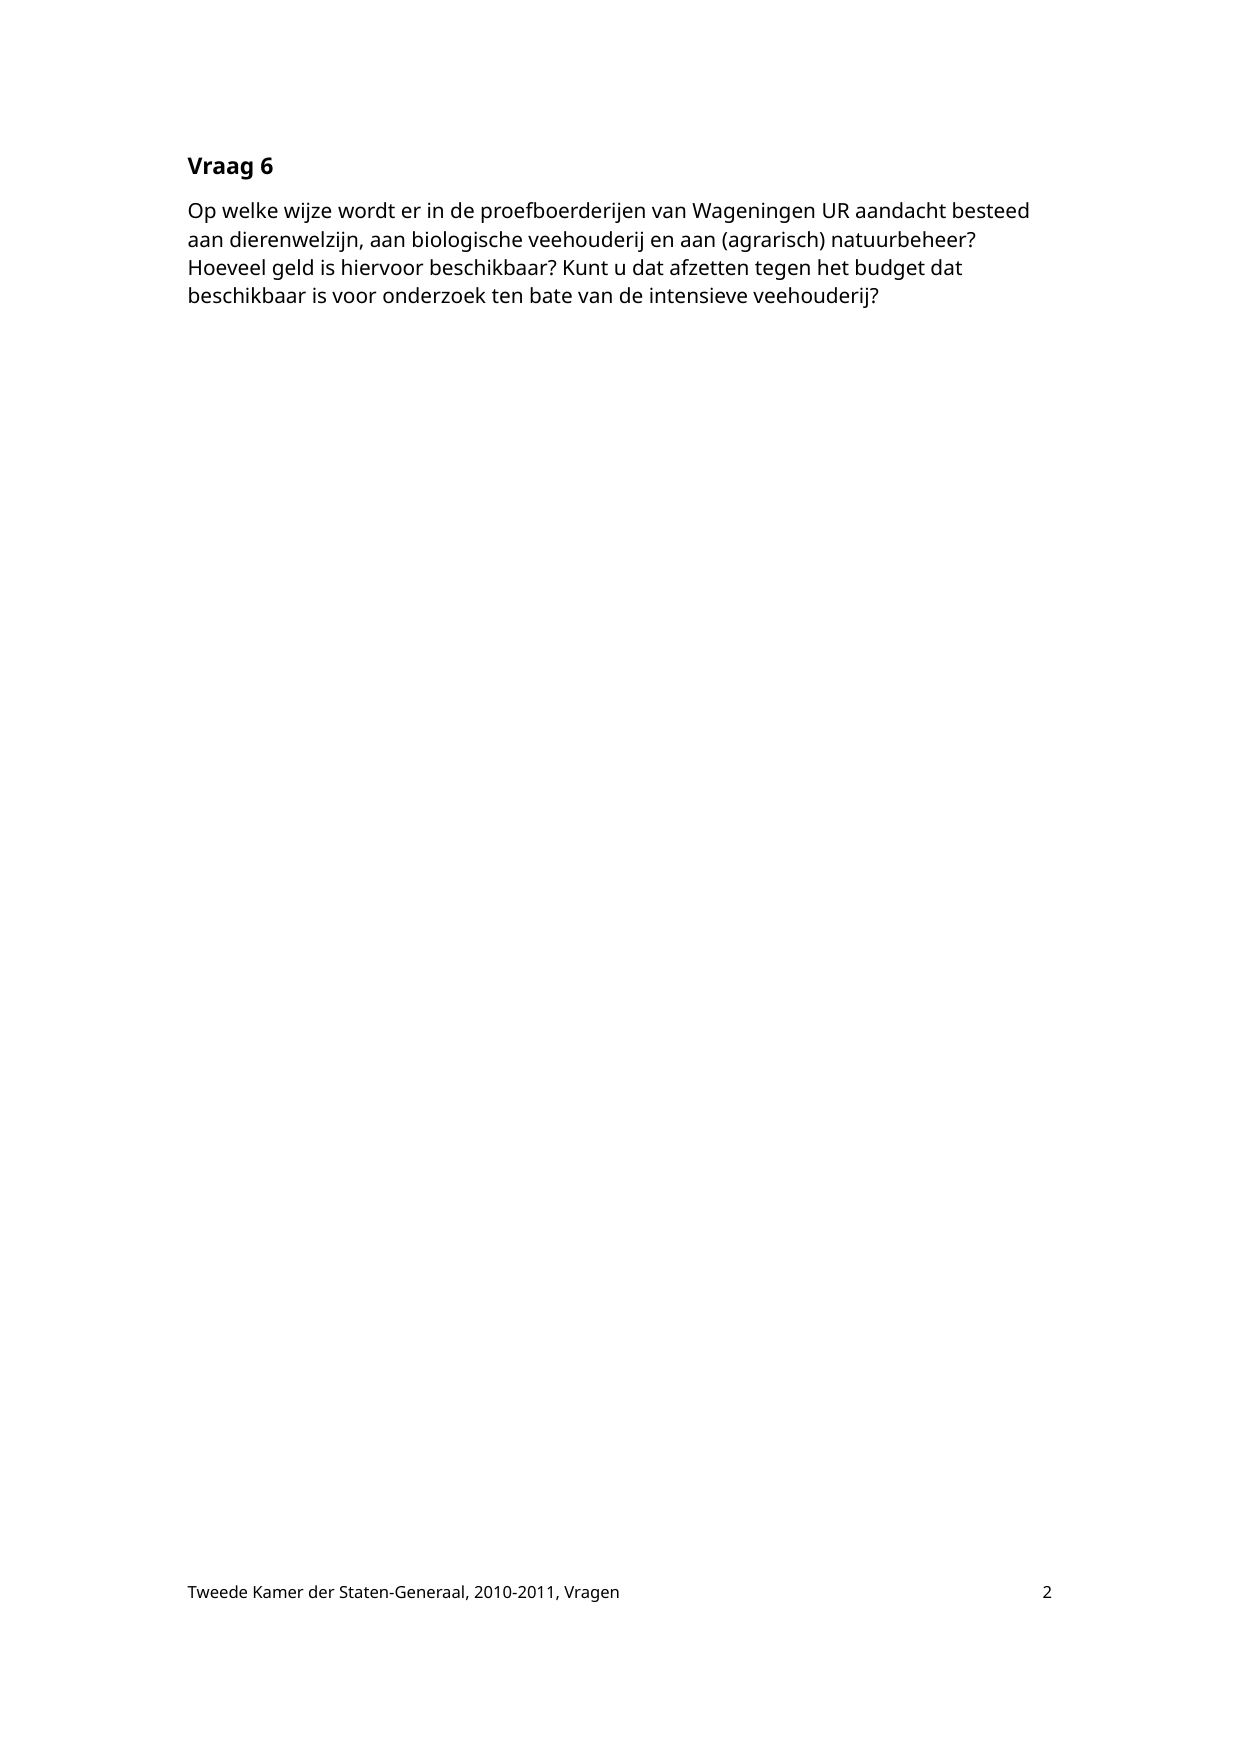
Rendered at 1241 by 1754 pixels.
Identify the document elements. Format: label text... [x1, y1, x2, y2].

subtitle Vraag 6 [187, 150, 1053, 181]
text Op welke wijze wordt er in de proefboerderijen van Wageningen UR aandacht besteed aan dierenwelzijn, aan biologische veehouderij en aan (agrarisch) natuurbeheer? Hoeveel geld is hiervoor beschikbaar? Kunt u dat afzetten tegen het budget dat beschikbaar is voor onderzoek ten bate van de intensieve veehouderij? [187, 196, 1053, 310]
